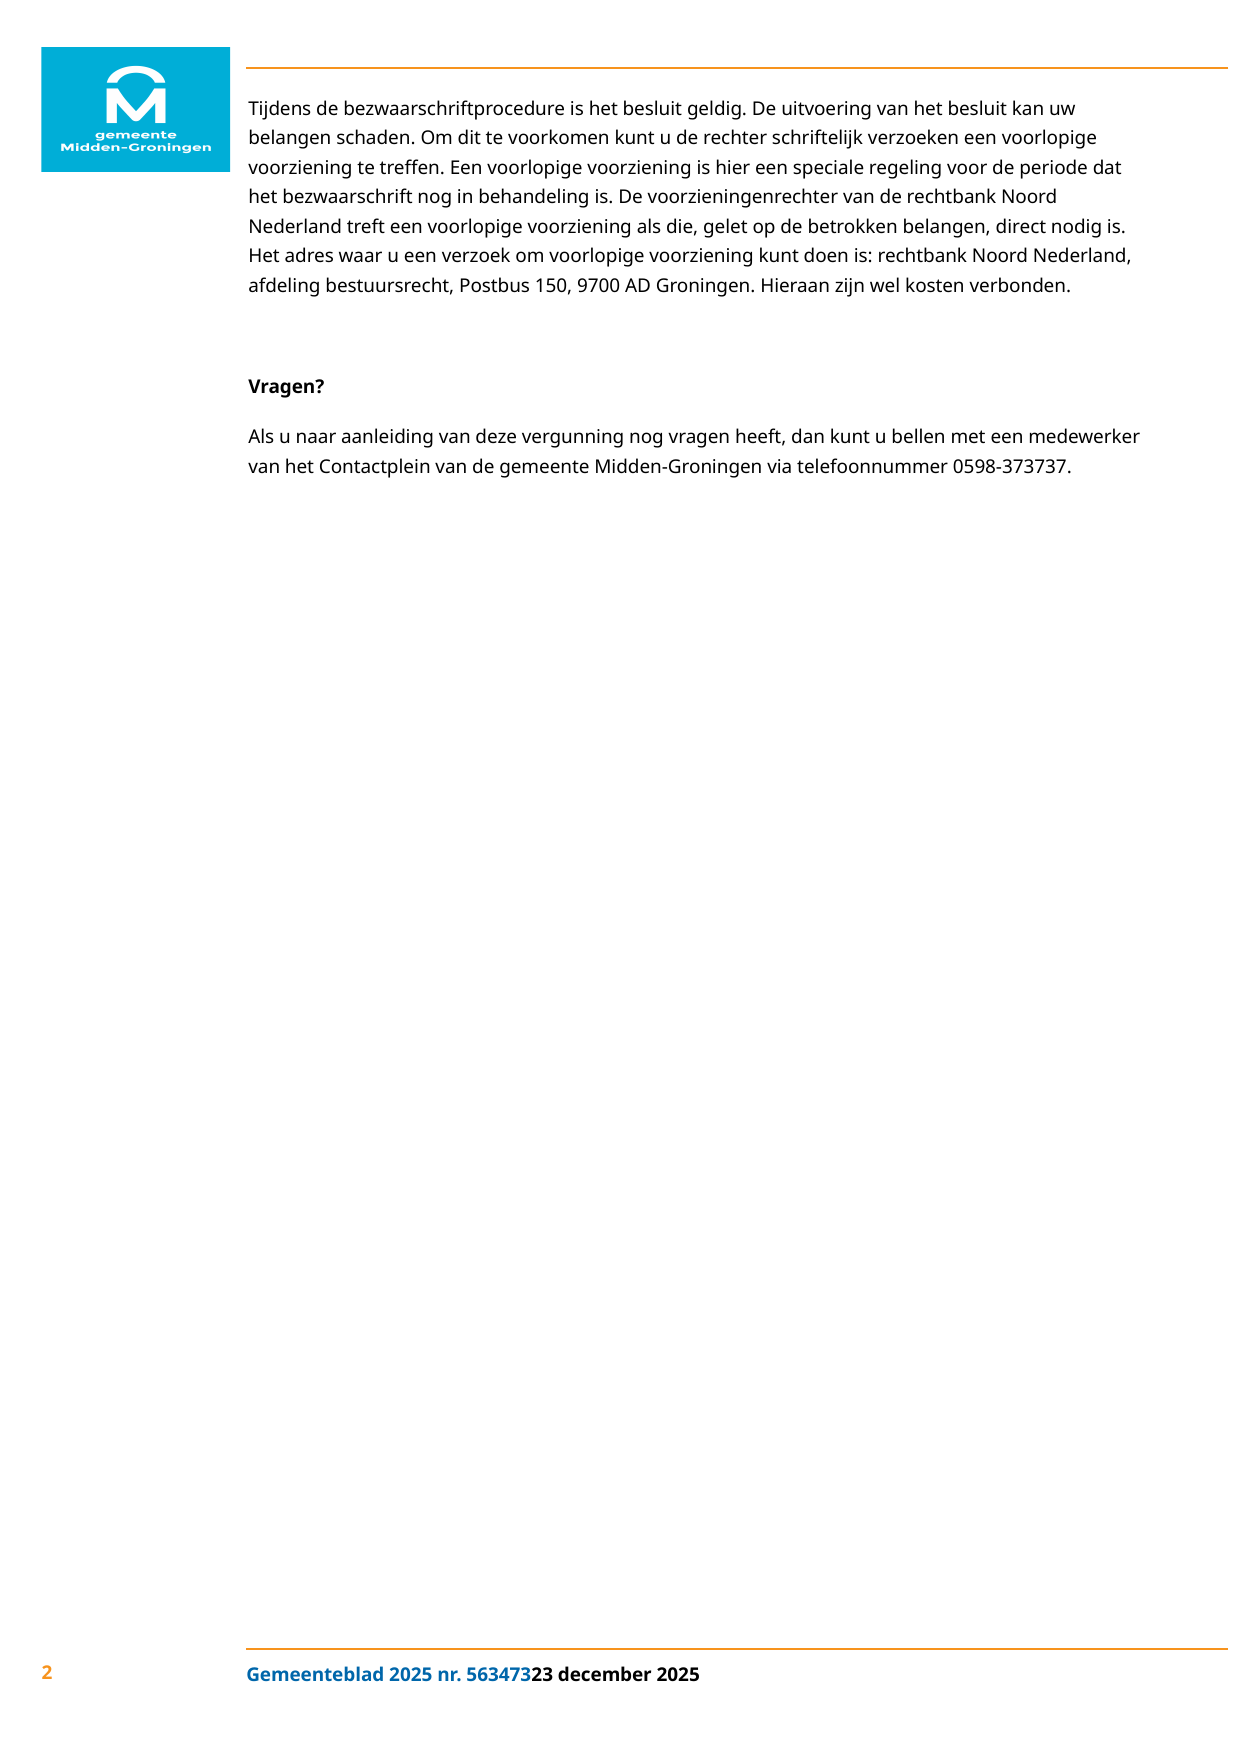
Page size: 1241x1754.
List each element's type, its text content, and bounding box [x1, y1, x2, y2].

text Vragen? [248, 373, 1152, 399]
picture [108, 66, 164, 82]
text Als u naar aanleiding van deze vergunning nog vragen heeft, dan kunt u bellen met een medewerker van het Contactplein van de gemeente Midden-Groningen via telefoonnummer 0598-373737. [248, 423, 1152, 479]
picture [107, 89, 165, 122]
picture [184, 146, 190, 153]
text Tijdens de bezwaarschriftprocedure is het besluit geldig. De uitvoering van het besluit kan uw belangen schaden. Om dit te voorkomen kunt u de rechter schriftelijk verzoeken een voorlopige voorziening te treffen. Een voorlopige voorziening is hier een speciale regeling voor de periode dat het bezwaarschrift nog in behandeling is. De voorzieningenrechter van de rechtbank Noord Nederland treft een voorlopige voorziening als die, gelet op de betrokken belangen, direct nodig is. Het adres waar u een verzoek om voorlopige voorziening kunt doen is: rechtbank Noord Nederland, afdeling bestuursrecht, Postbus 150, 9700 AD Groningen. Hieraan zijn wel kosten verbonden. [248, 95, 1152, 298]
